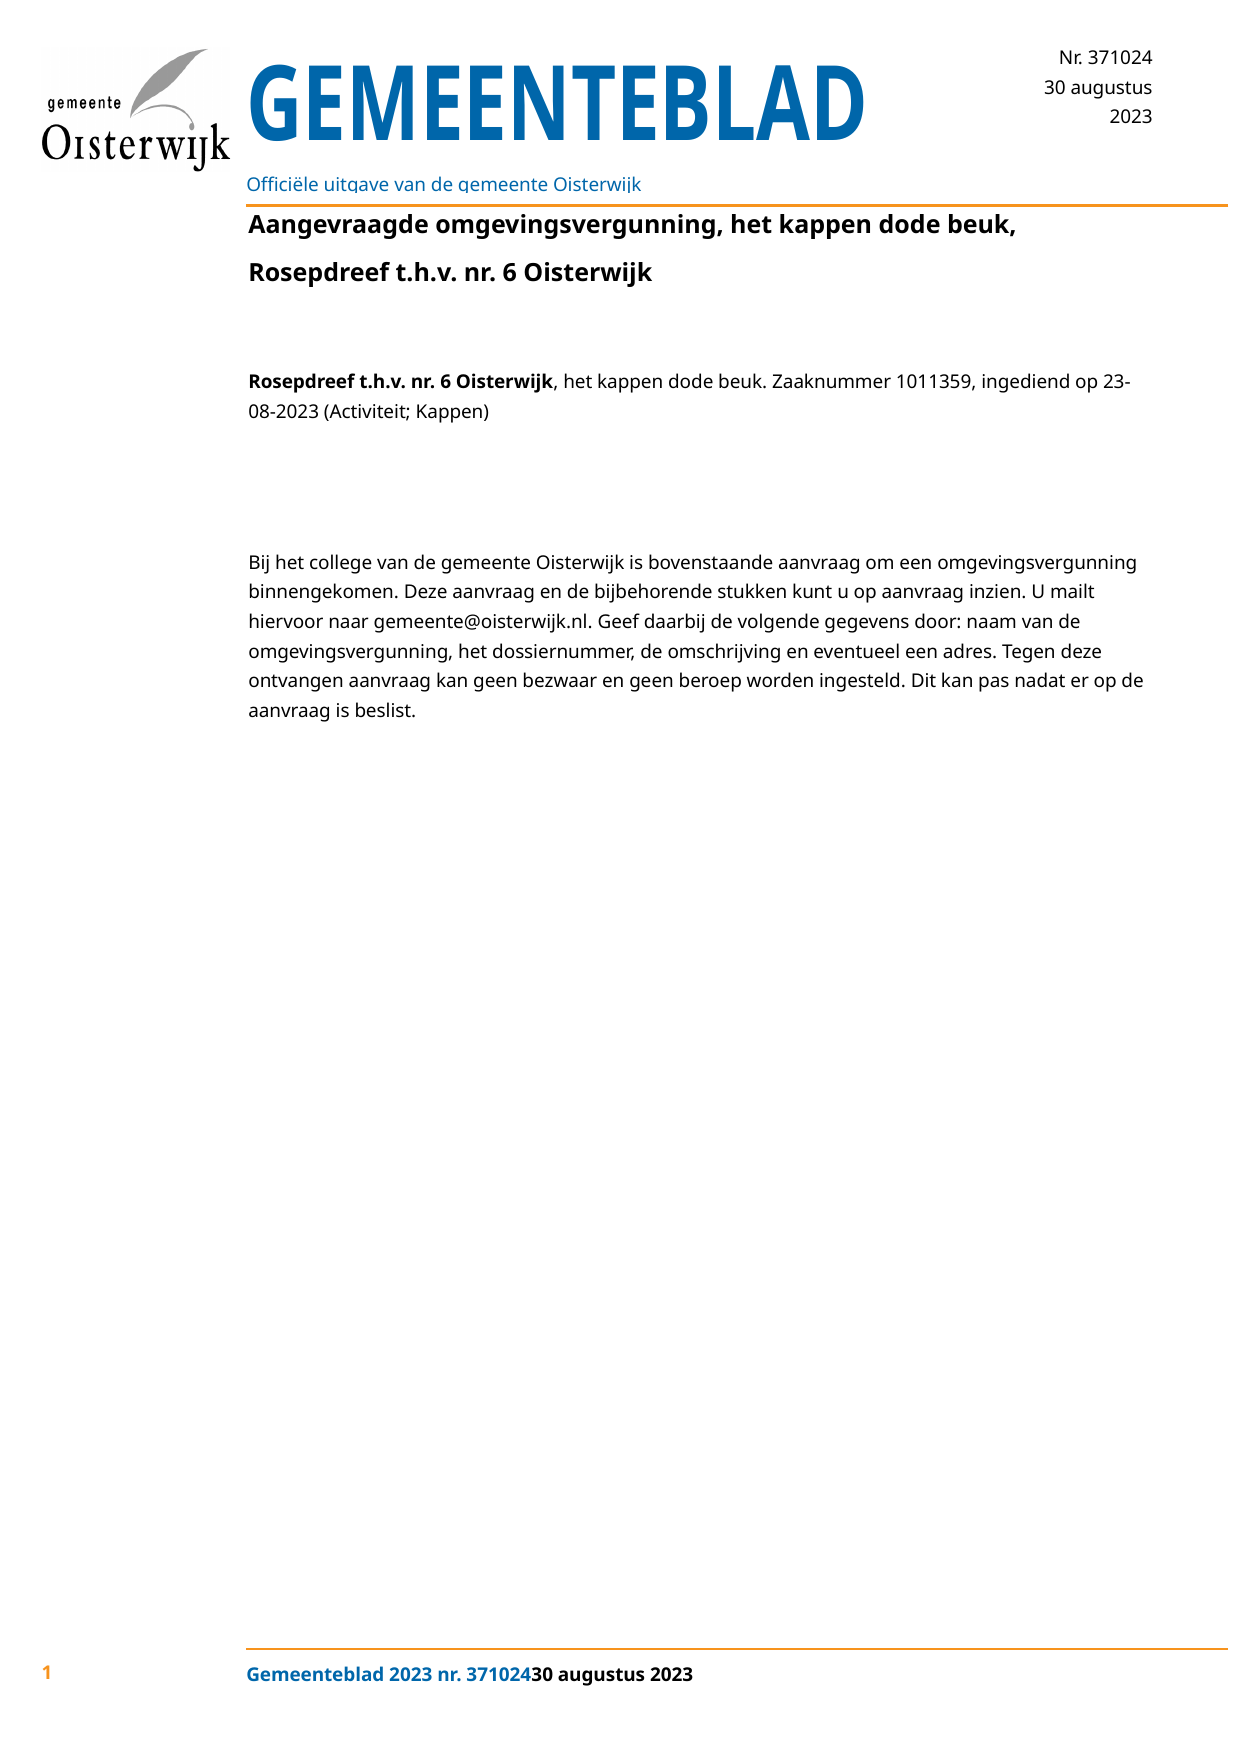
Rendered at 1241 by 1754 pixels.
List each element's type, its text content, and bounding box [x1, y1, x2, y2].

text Bij het college van de gemeente Oisterwijk is bovenstaande aanvraag om een omgevingsvergunning binnengekomen. Deze aanvraag en de bijbehorende stukken kunt u op aanvraag inzien. U mailt hiervoor naar gemeente@oisterwijk.nl. Geef daarbij de volgende gegevens door: naam van de omgevingsvergunning, het dossiernummer, de omschrijving en eventueel een adres. Tegen deze ontvangen aanvraag kan geen bezwaar en geen beroep worden ingesteld. Dit kan pas nadat er op de aanvraag is beslist. [248, 549, 1152, 723]
text Aangevraagde omgevingsvergunning, het kappen dode beuk, Rosepdreef t.h.v. nr. 6 Oisterwijk [248, 207, 1152, 288]
text Rosepdreef t.h.v. nr. 6 Oisterwijk, het kappen dode beuk. Zaaknummer 1011359, ingediend op 23-08-2023 (Activiteit; Kappen) [248, 368, 1152, 424]
picture [41, 47, 231, 172]
